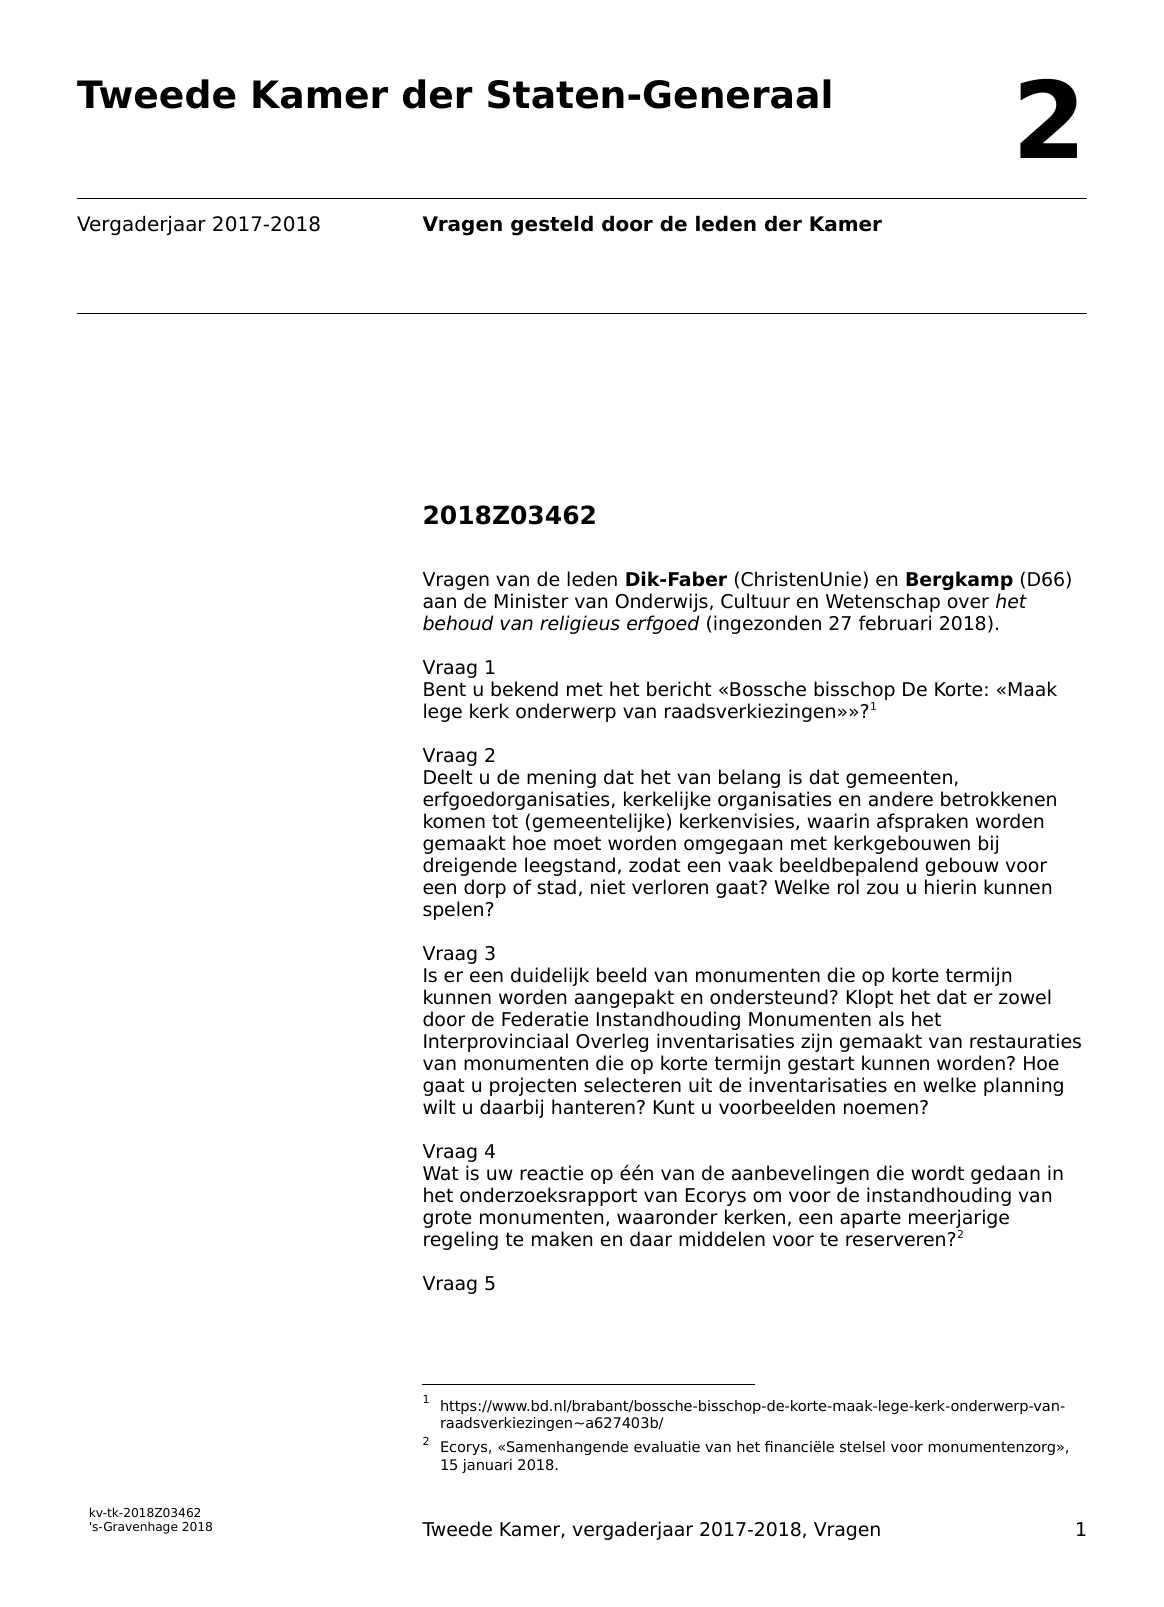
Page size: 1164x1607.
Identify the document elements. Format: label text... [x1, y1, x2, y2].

text Bent u bekend met het bericht «Bossche bisschop De Korte: «Maak lege kerk onderwerp van raadsverkiezingen»»? [422, 679, 1087, 723]
text Vraag 2 [422, 745, 1087, 767]
text kv-tk-2018Z03462 [88, 1506, 323, 1520]
table_cell Vergaderjaar 2017-2018 [77, 199, 422, 313]
text Vraag 3 [422, 943, 1087, 965]
text Vraag 5 [422, 1273, 1087, 1295]
text https://www.bd.nl/brabant/bossche-bisschop-de-korte-maak-lege-kerk-onderwerp-van-raadsverkiezingen~a627403b/ [422, 1393, 1087, 1432]
text 2018Z03462 [422, 501, 1087, 531]
text Vraag 1 [422, 657, 1087, 679]
text Is er een duidelijk beeld van monumenten die op korte termijn kunnen worden aangepakt en ondersteund? Klopt het dat er zowel door de Federatie Instandhouding Monumenten als het Interprovinciaal Overleg inventarisaties zijn gemaakt van restauraties van monumenten die op korte termijn gestart kunnen worden? Hoe gaat u projecten selecteren uit de inventarisaties en welke planning wilt u daarbij hanteren? Kunt u voorbeelden noemen? [422, 965, 1087, 1119]
text Ecorys, «Samenhangende evaluatie van het financiële stelsel voor monumentenzorg», 15 januari 2018. [422, 1435, 1087, 1474]
text Deelt u de mening dat het van belang is dat gemeenten, erfgoedorganisaties, kerkelijke organisaties en andere betrokkenen komen tot (gemeentelijke) kerkenvisies, waarin afspraken worden gemaakt hoe moet worden omgegaan met kerkgebouwen bij dreigende leegstand, zodat een vaak beeldbepalend gebouw voor een dorp of stad, niet verloren gaat? Welke rol zou u hierin kunnen spelen? [422, 767, 1087, 921]
table_header 2 [886, 59, 1087, 198]
text Vragen van de leden Dik-Faber (ChristenUnie) en Bergkamp (D66) aan de Minister van Onderwijs, Cultuur en Wetenschap over het behoud van religieus erfgoed (ingezonden 27 februari 2018). [422, 569, 1087, 635]
text Wat is uw reactie op één van de aanbevelingen die wordt gedaan in het onderzoeksrapport van Ecorys om voor de instandhouding van grote monumenten, waaronder kerken, een aparte meerjarige regeling te maken en daar middelen voor te reserveren? [422, 1163, 1087, 1251]
text 's-Gravenhage 2018 [88, 1520, 323, 1534]
text Vraag 4 [422, 1141, 1087, 1163]
table_header Tweede Kamer der Staten-Generaal [77, 59, 886, 198]
table_cell Vragen gesteld door de leden der Kamer [422, 199, 1087, 313]
